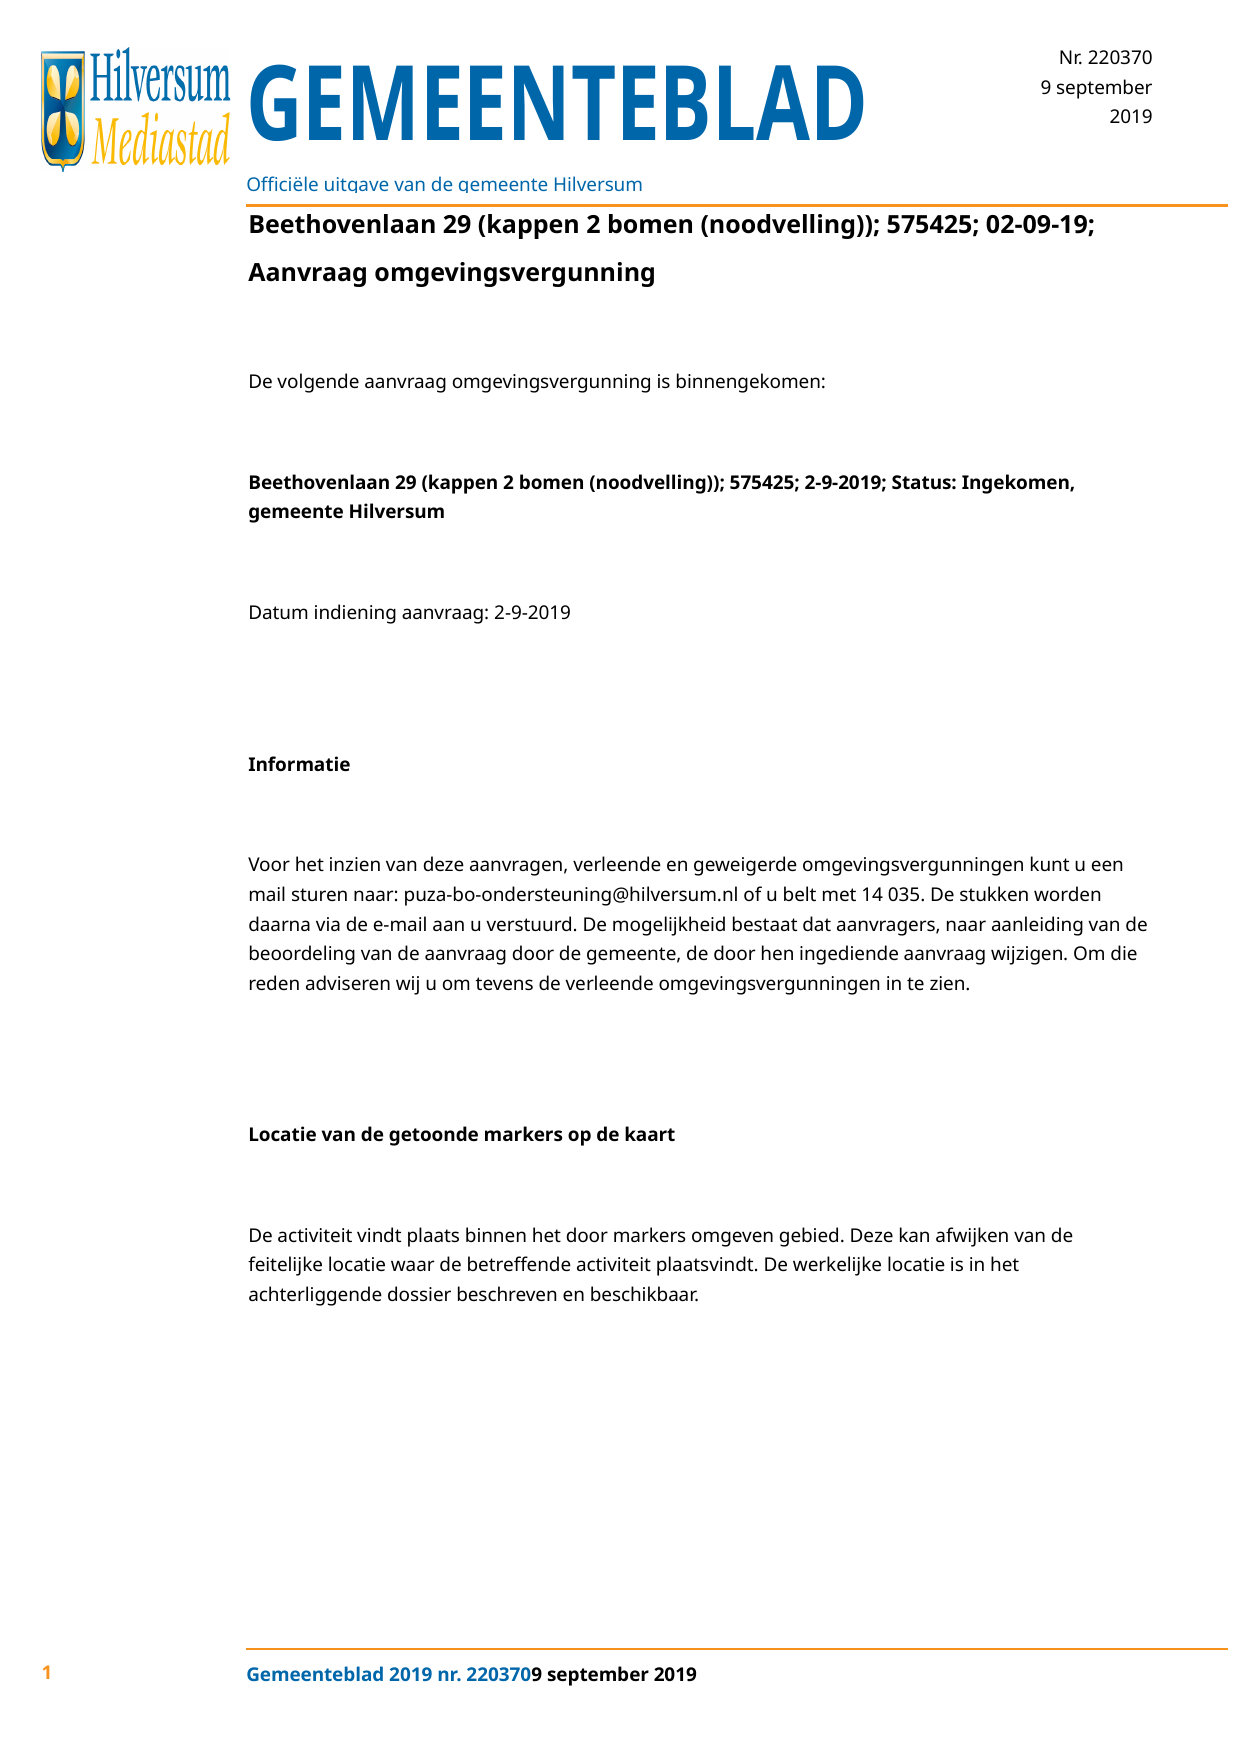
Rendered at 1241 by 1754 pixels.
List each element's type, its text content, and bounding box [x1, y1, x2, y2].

text Locatie van de getoonde markers op de kaart [248, 1121, 1152, 1147]
text Beethovenlaan 29 (kappen 2 bomen (noodvelling)); 575425; 02-09-19; Aanvraag omgevingsvergunning [248, 207, 1152, 288]
text De volgende aanvraag omgevingsvergunning is binnengekomen: [248, 368, 1152, 394]
text Voor het inzien van deze aanvragen, verleende en geweigerde omgevingsvergunningen kunt u een mail sturen naar: puza-bo-ondersteuning@hilversum.nl of u belt met 14 035. De stukken worden daarna via de e-mail aan u verstuurd. De mogelijkheid bestaat dat aanvragers, naar aanleiding van de beoordeling van de aanvraag door de gemeente, de door hen ingediende aanvraag wijzigen. Om die reden adviseren wij u om tevens de verleende omgevingsvergunningen in te zien. [248, 852, 1152, 996]
text Informatie [248, 751, 1152, 777]
text Beethovenlaan 29 (kappen 2 bomen (noodvelling)); 575425; 2-9-2019; Status: Ingekomen, gemeente Hilversum [248, 469, 1152, 524]
text De activiteit vindt plaats binnen het door markers omgeven gebied. Deze kan afwijken van de feitelijke locatie waar de betreffende activiteit plaatsvindt. De werkelijke locatie is in het achterliggende dossier beschreven en beschikbaar. [248, 1222, 1152, 1307]
picture [41, 47, 231, 172]
text Datum indiening aanvraag: 2-9-2019 [248, 599, 1152, 625]
